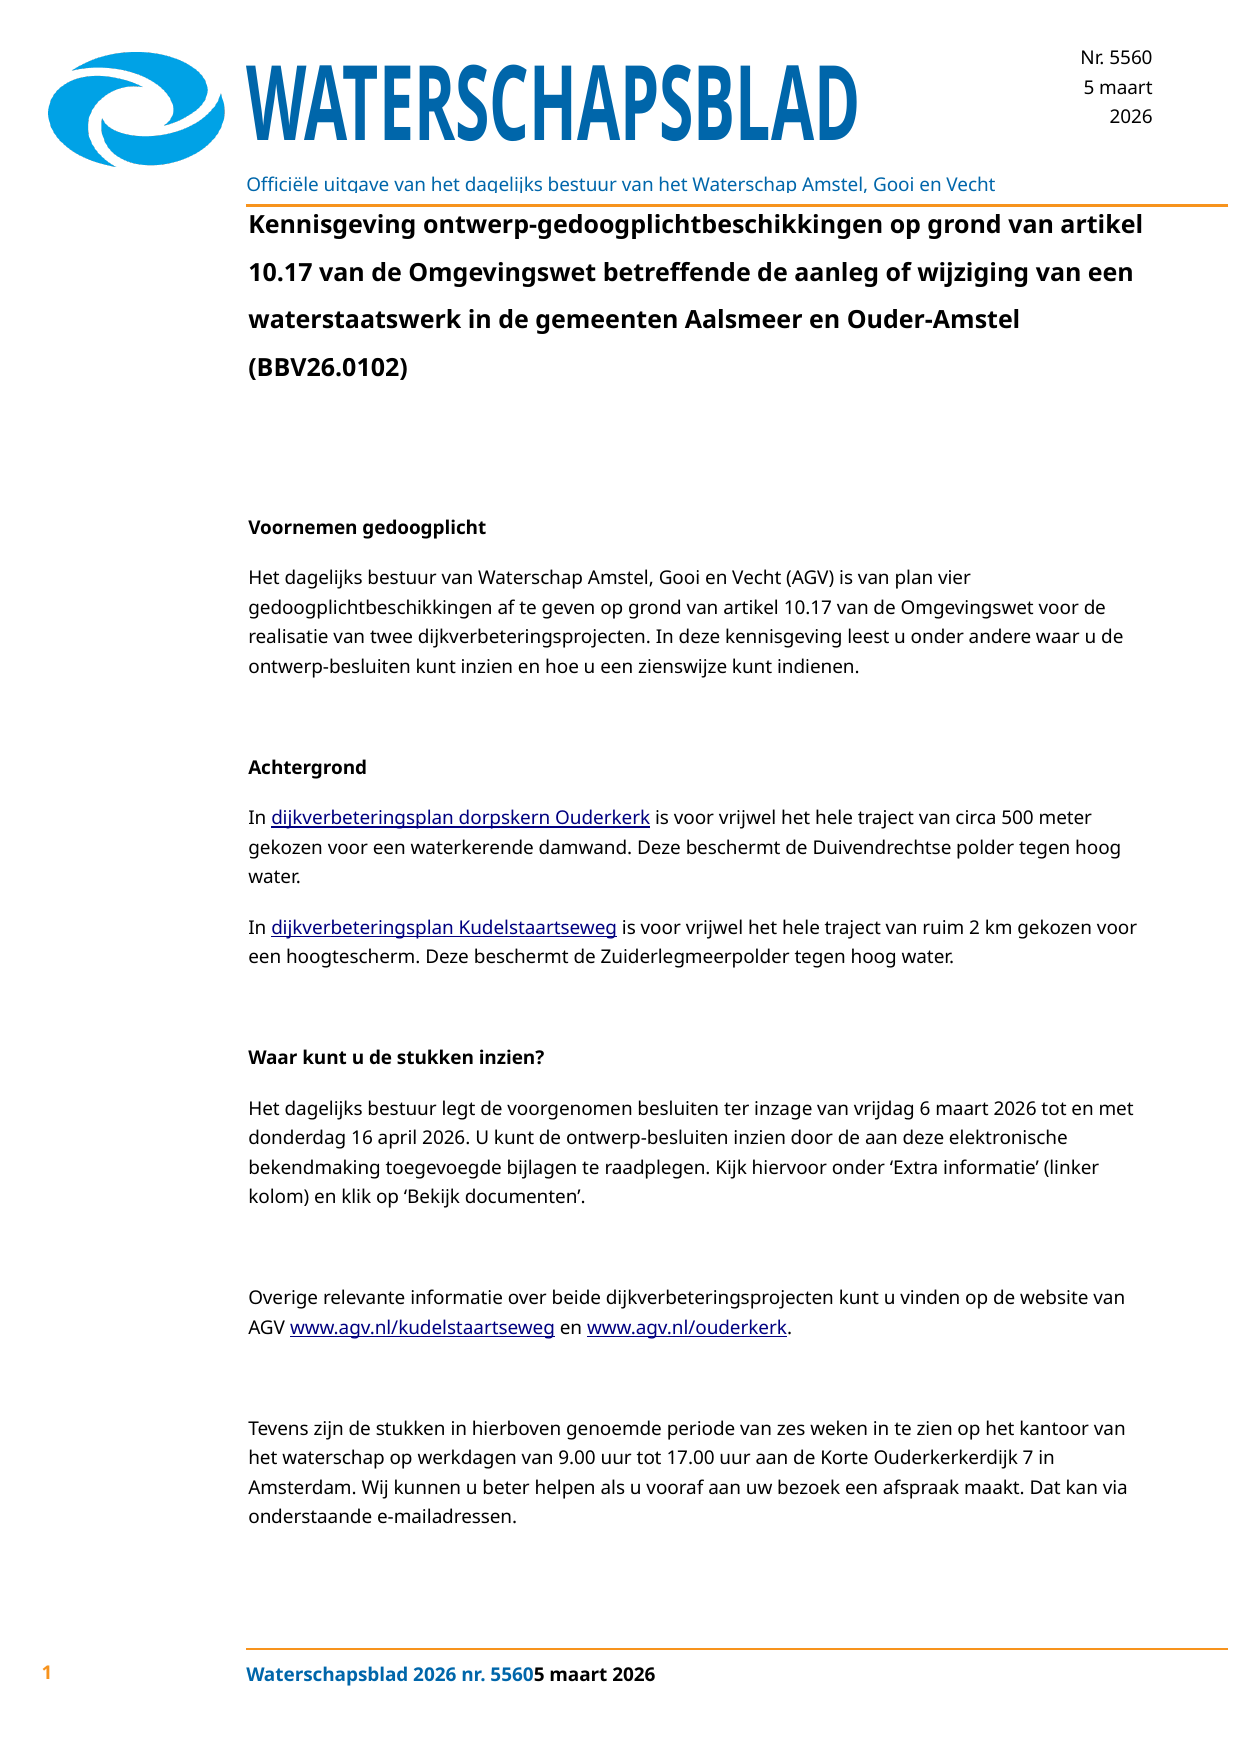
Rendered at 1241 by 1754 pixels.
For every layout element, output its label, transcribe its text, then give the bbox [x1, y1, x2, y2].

text In dijkverbeteringsplan dorpskern Ouderkerk is voor vrijwel het hele traject van circa 500 meter gekozen voor een waterkerende damwand. Deze beschermt de Duivendrechtse polder tegen hoog water. [248, 804, 1152, 889]
text Het dagelijks bestuur legt de voorgenomen besluiten ter inzage van vrijdag 6 maart 2026 tot en met donderdag 16 april 2026. U kunt de ontwerp-besluiten inzien door de aan deze elektronische bekendmaking toegevoegde bijlagen te raadplegen. Kijk hiervoor onder ‘Extra informatie’ (linker kolom) en klik op ‘Bekijk documenten’. [248, 1095, 1152, 1209]
text Het dagelijks bestuur van Waterschap Amstel, Gooi en Vecht (AGV) is van plan vier gedoogplichtbeschikkingen af te geven op grond van artikel 10.17 van de Omgevingswet voor de realisatie van twee dijkverbeteringsprojecten. In deze kennisgeving leest u onder andere waar u de ontwerp-besluiten kunt inzien en hoe u een zienswijze kunt indienen. [248, 564, 1152, 679]
text In dijkverbeteringsplan Kudelstaartseweg is voor vrijwel het hele traject van ruim 2 km gekozen voor een hoogtescherm. Deze beschermt de Zuiderlegmeerpolder tegen hoog water. [248, 914, 1152, 969]
text Kennisgeving ontwerp-gedoogplichtbeschikkingen op grond van artikel 10.17 van de Omgevingswet betreffende de aanleg of wijziging van een waterstaatswerk in de gemeenten Aalsmeer en Ouder-Amstel (BBV26.0102) [248, 207, 1152, 384]
text Waar kunt u de stukken inzien? [248, 1044, 1152, 1070]
picture [41, 47, 231, 172]
text Voornemen gedoogplicht [248, 514, 1152, 540]
text Tevens zijn de stukken in hierboven genoemde periode van zes weken in te zien op het kantoor van het waterschap op werkdagen van 9.00 uur tot 17.00 uur aan de Korte Ouderkerkerdijk 7 in Amsterdam. Wij kunnen u beter helpen als u vooraf aan uw bezoek een afspraak maakt. Dat kan via onderstaande e-mailadressen. [248, 1415, 1152, 1529]
text Overige relevante informatie over beide dijkverbeteringsprojecten kunt u vinden op de website van AGV www.agv.nl/kudelstaartseweg en www.agv.nl/ouderkerk. [248, 1284, 1152, 1340]
text Achtergrond [248, 754, 1152, 780]
